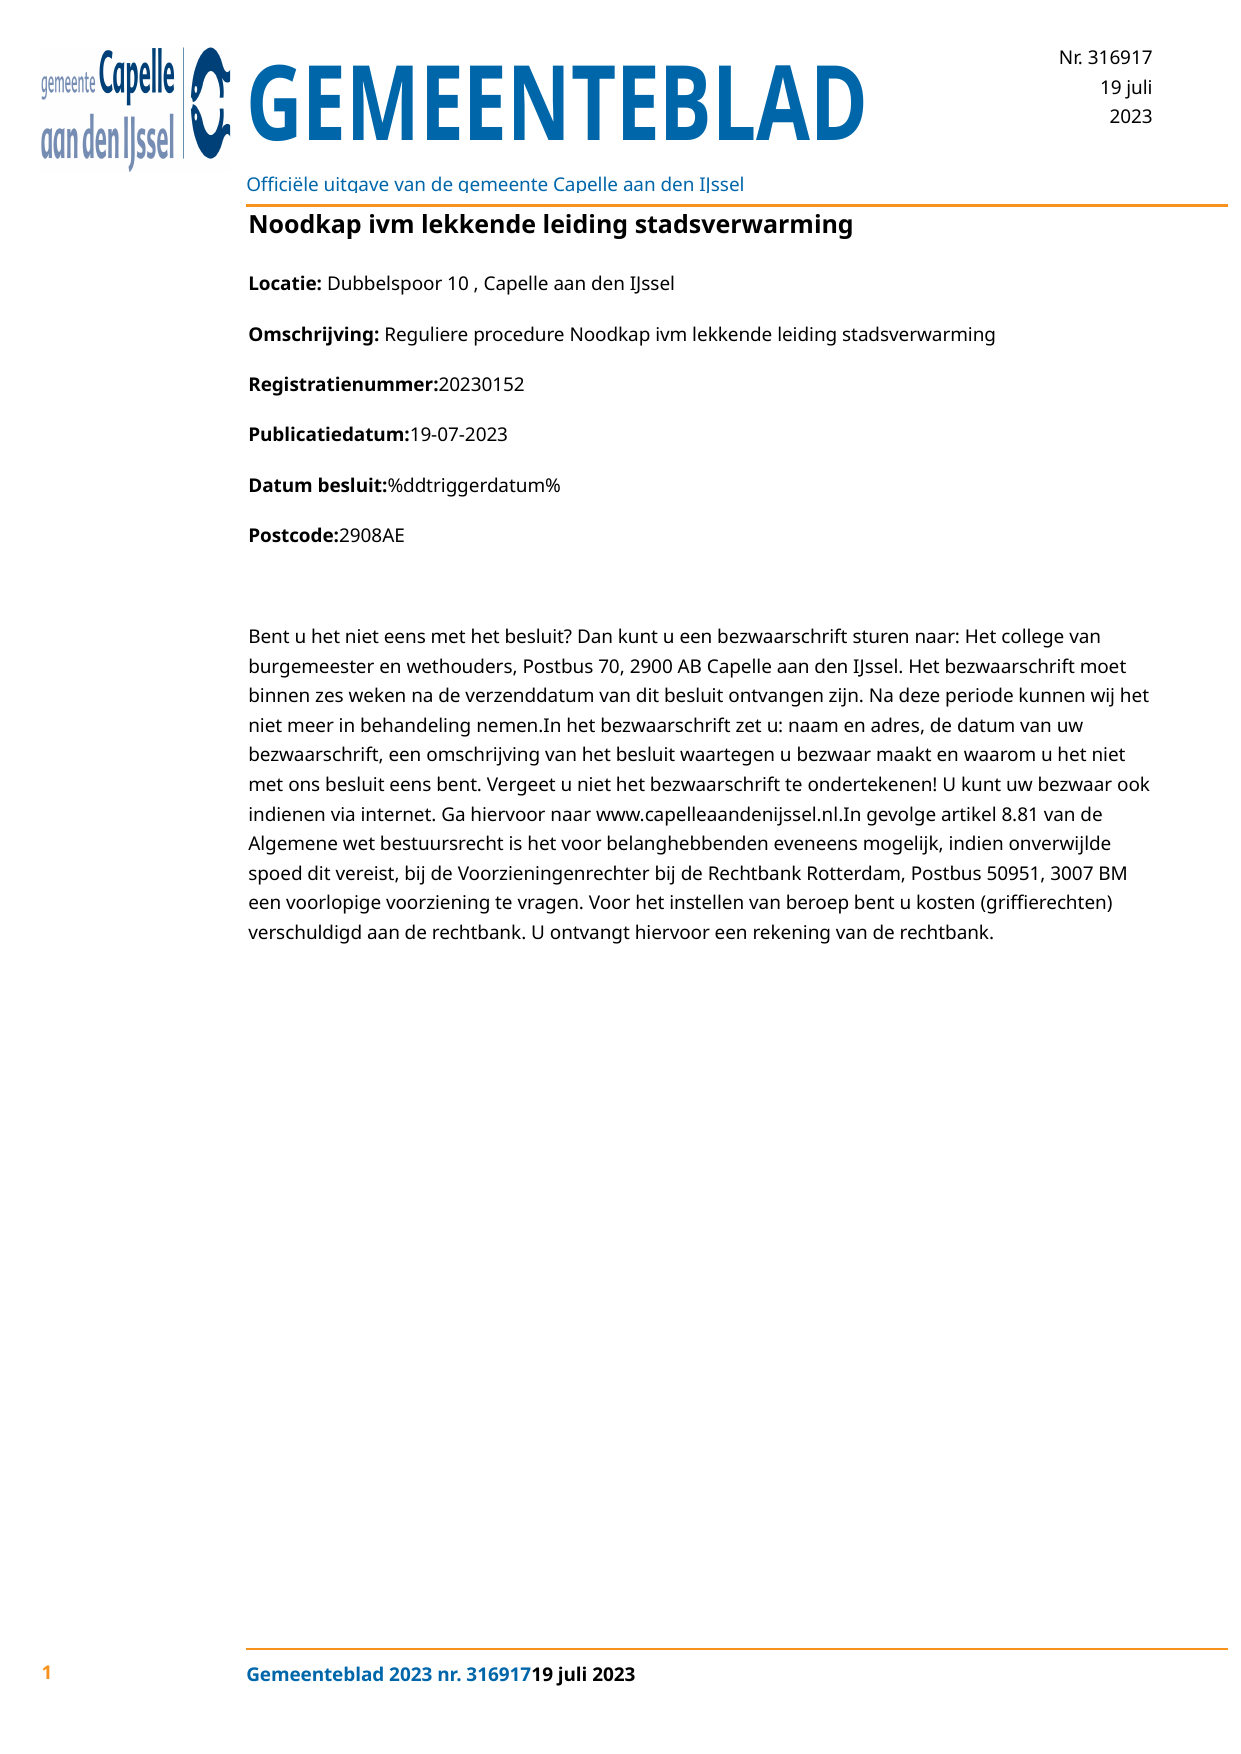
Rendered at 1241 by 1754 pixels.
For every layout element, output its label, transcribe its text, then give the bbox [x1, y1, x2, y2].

picture [41, 47, 231, 172]
text Bent u het niet eens met het besluit? Dan kunt u een bezwaarschrift sturen naar: Het college van burgemeester en wethouders, Postbus 70, 2900 AB Capelle aan den IJssel. Het bezwaarschrift moet binnen zes weken na de verzenddatum van dit besluit ontvangen zijn. Na deze periode kunnen wij het niet meer in behandeling nemen.In het bezwaarschrift zet u: naam en adres, de datum van uw bezwaarschrift, een omschrijving van het besluit waartegen u bezwaar maakt en waarom u het niet met ons besluit eens bent. Vergeet u niet het bezwaarschrift te ondertekenen! U kunt uw bezwaar ook indienen via internet. Ga hiervoor naar www.capelleaandenijssel.nl.In gevolge artikel 8.81 van de Algemene wet bestuursrecht is het voor belanghebbenden eveneens mogelijk, indien onverwijlde spoed dit vereist, bij de Voorzieningenrechter bij de Rechtbank Rotterdam, Postbus 50951, 3007 BM een voorlopige voorziening te vragen. Voor het instellen van beroep bent u kosten (griffierechten) verschuldigd aan de rechtbank. U ontvangt hiervoor een rekening van de rechtbank. [248, 623, 1152, 945]
text Postcode:2908AE [248, 522, 1152, 548]
text Omschrijving: Reguliere procedure Noodkap ivm lekkende leiding stadsverwarming [248, 321, 1152, 346]
text Publicatiedatum:19-07-2023 [248, 422, 1152, 447]
text Noodkap ivm lekkende leiding stadsverwarming [248, 207, 1152, 241]
text Locatie: Dubbelspoor 10 , Capelle aan den IJssel [248, 270, 1152, 296]
text Datum besluit:%ddtriggerdatum% [248, 472, 1152, 498]
text Registratienummer:20230152 [248, 371, 1152, 397]
